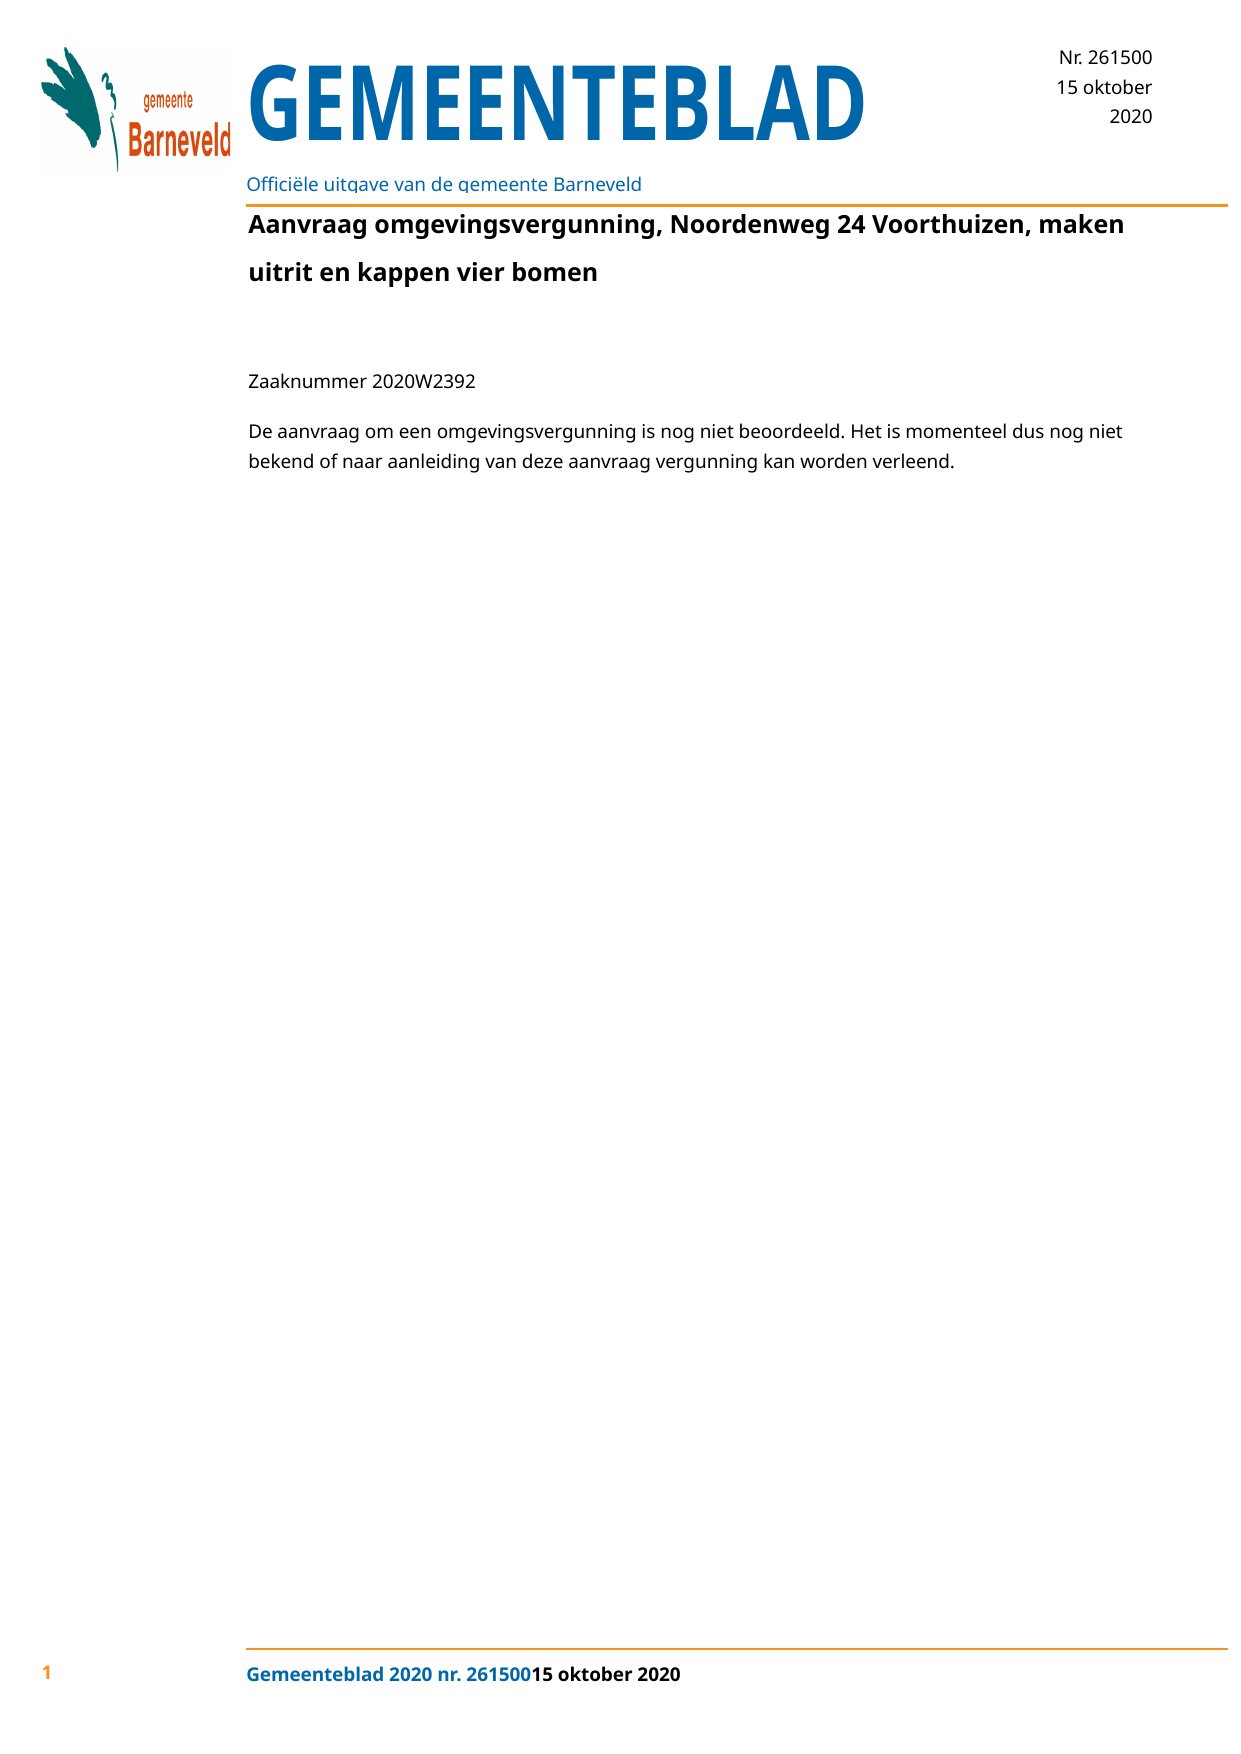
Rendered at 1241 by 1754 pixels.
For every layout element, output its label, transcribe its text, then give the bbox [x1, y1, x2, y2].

text Zaaknummer 2020W2392 [248, 368, 1152, 394]
text Aanvraag omgevingsvergunning, Noordenweg 24 Voorthuizen, maken uitrit en kappen vier bomen [248, 207, 1152, 288]
picture [41, 47, 231, 172]
text De aanvraag om een omgevingsvergunning is nog niet beoordeeld. Het is momenteel dus nog niet bekend of naar aanleiding van deze aanvraag vergunning kan worden verleend. [248, 419, 1152, 474]
